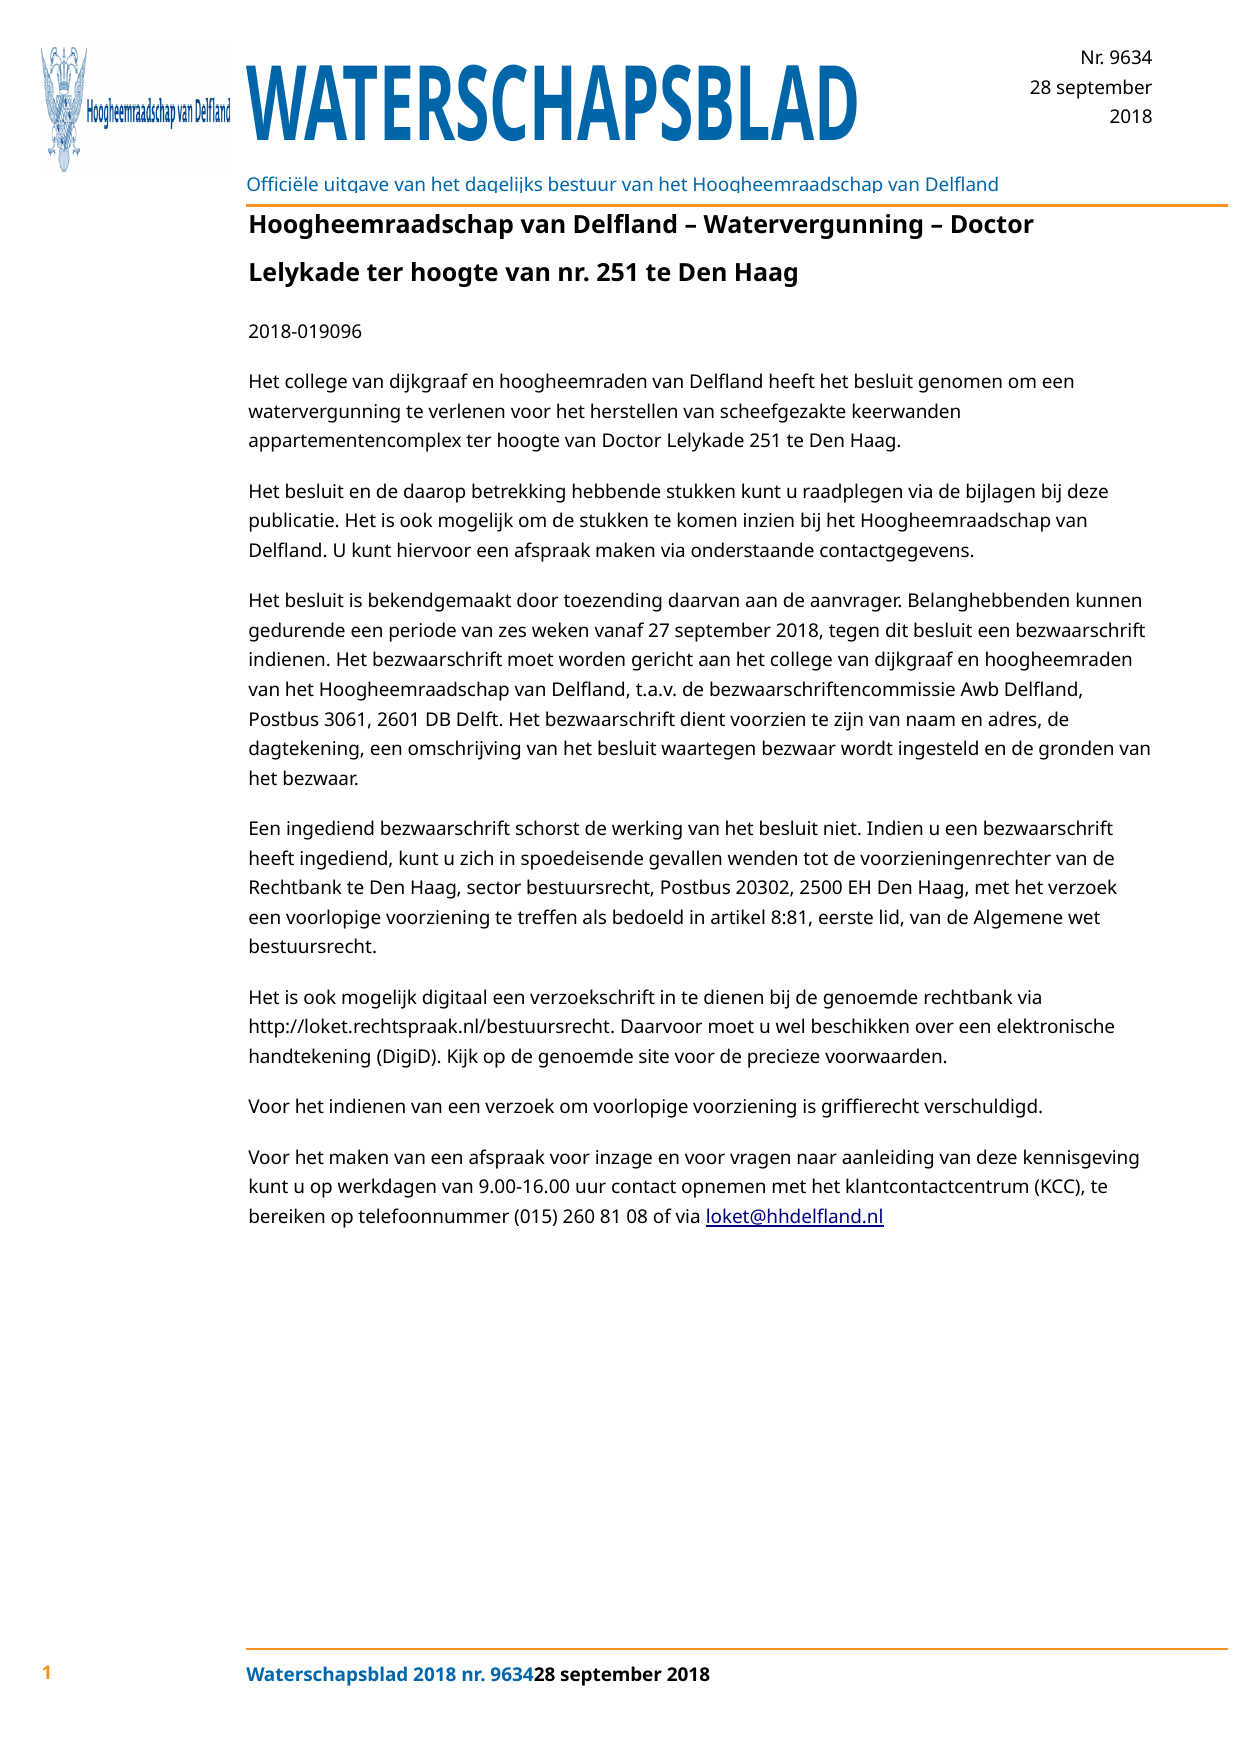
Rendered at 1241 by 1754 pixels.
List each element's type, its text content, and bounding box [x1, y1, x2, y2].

text Een ingediend bezwaarschrift schorst de werking van het besluit niet. Indien u een bezwaarschrift heeft ingediend, kunt u zich in spoedeisende gevallen wenden tot de voorzieningenrechter van de Rechtbank te Den Haag, sector bestuursrecht, Postbus 20302, 2500 EH Den Haag, met het verzoek een voorlopige voorziening te treffen als bedoeld in artikel 8:81, eerste lid, van de Algemene wet bestuursrecht. [248, 815, 1152, 959]
text Het college van dijkgraaf en hoogheemraden van Delfland heeft het besluit genomen om een watervergunning te verlenen voor het herstellen van scheefgezakte keerwanden appartementencomplex ter hoogte van Doctor Lelykade 251 te Den Haag. [248, 368, 1152, 453]
text Hoogheemraadschap van Delfland – Watervergunning – Doctor Lelykade ter hoogte van nr. 251 te Den Haag [248, 207, 1152, 288]
text Het besluit is bekendgemaakt door toezending daarvan aan de aanvrager. Belanghebbenden kunnen gedurende een periode van zes weken vanaf 27 september 2018, tegen dit besluit een bezwaarschrift indienen. Het bezwaarschrift moet worden gericht aan het college van dijkgraaf en hoogheemraden van het Hoogheemraadschap van Delfland, t.a.v. de bezwaarschriftencommissie Awb Delfland, Postbus 3061, 2601 DB Delft. Het bezwaarschrift dient voorzien te zijn van naam en adres, de dagtekening, een omschrijving van het besluit waartegen bezwaar wordt ingesteld en de gronden van het bezwaar. [248, 587, 1152, 791]
text Voor het indienen van een verzoek om voorlopige voorziening is griffierecht verschuldigd. [248, 1094, 1152, 1119]
text Het besluit en de daarop betrekking hebbende stukken kunt u raadplegen via de bijlagen bij deze publicatie. Het is ook mogelijk om de stukken te komen inzien bij het Hoogheemraadschap van Delfland. U kunt hiervoor een afspraak maken via onderstaande contactgegevens. [248, 478, 1152, 563]
text Het is ook mogelijk digitaal een verzoekschrift in te dienen bij de genoemde rechtbank via http://loket.rechtspraak.nl/bestuursrecht. Daarvoor moet u wel beschikken over een elektronische handtekening (DigiD). Kijk op de genoemde site voor de precieze voorwaarden. [248, 984, 1152, 1069]
picture [41, 47, 231, 172]
text 2018-019096 [248, 318, 1152, 344]
text Voor het maken van een afspraak voor inzage en voor vragen naar aanleiding van deze kennisgeving kunt u op werkdagen van 9.00-16.00 uur contact opnemen met het klantcontactcentrum (KCC), te bereiken op telefoonnummer (015) 260 81 08 of via loket@hhdelfland.nl [248, 1144, 1152, 1229]
